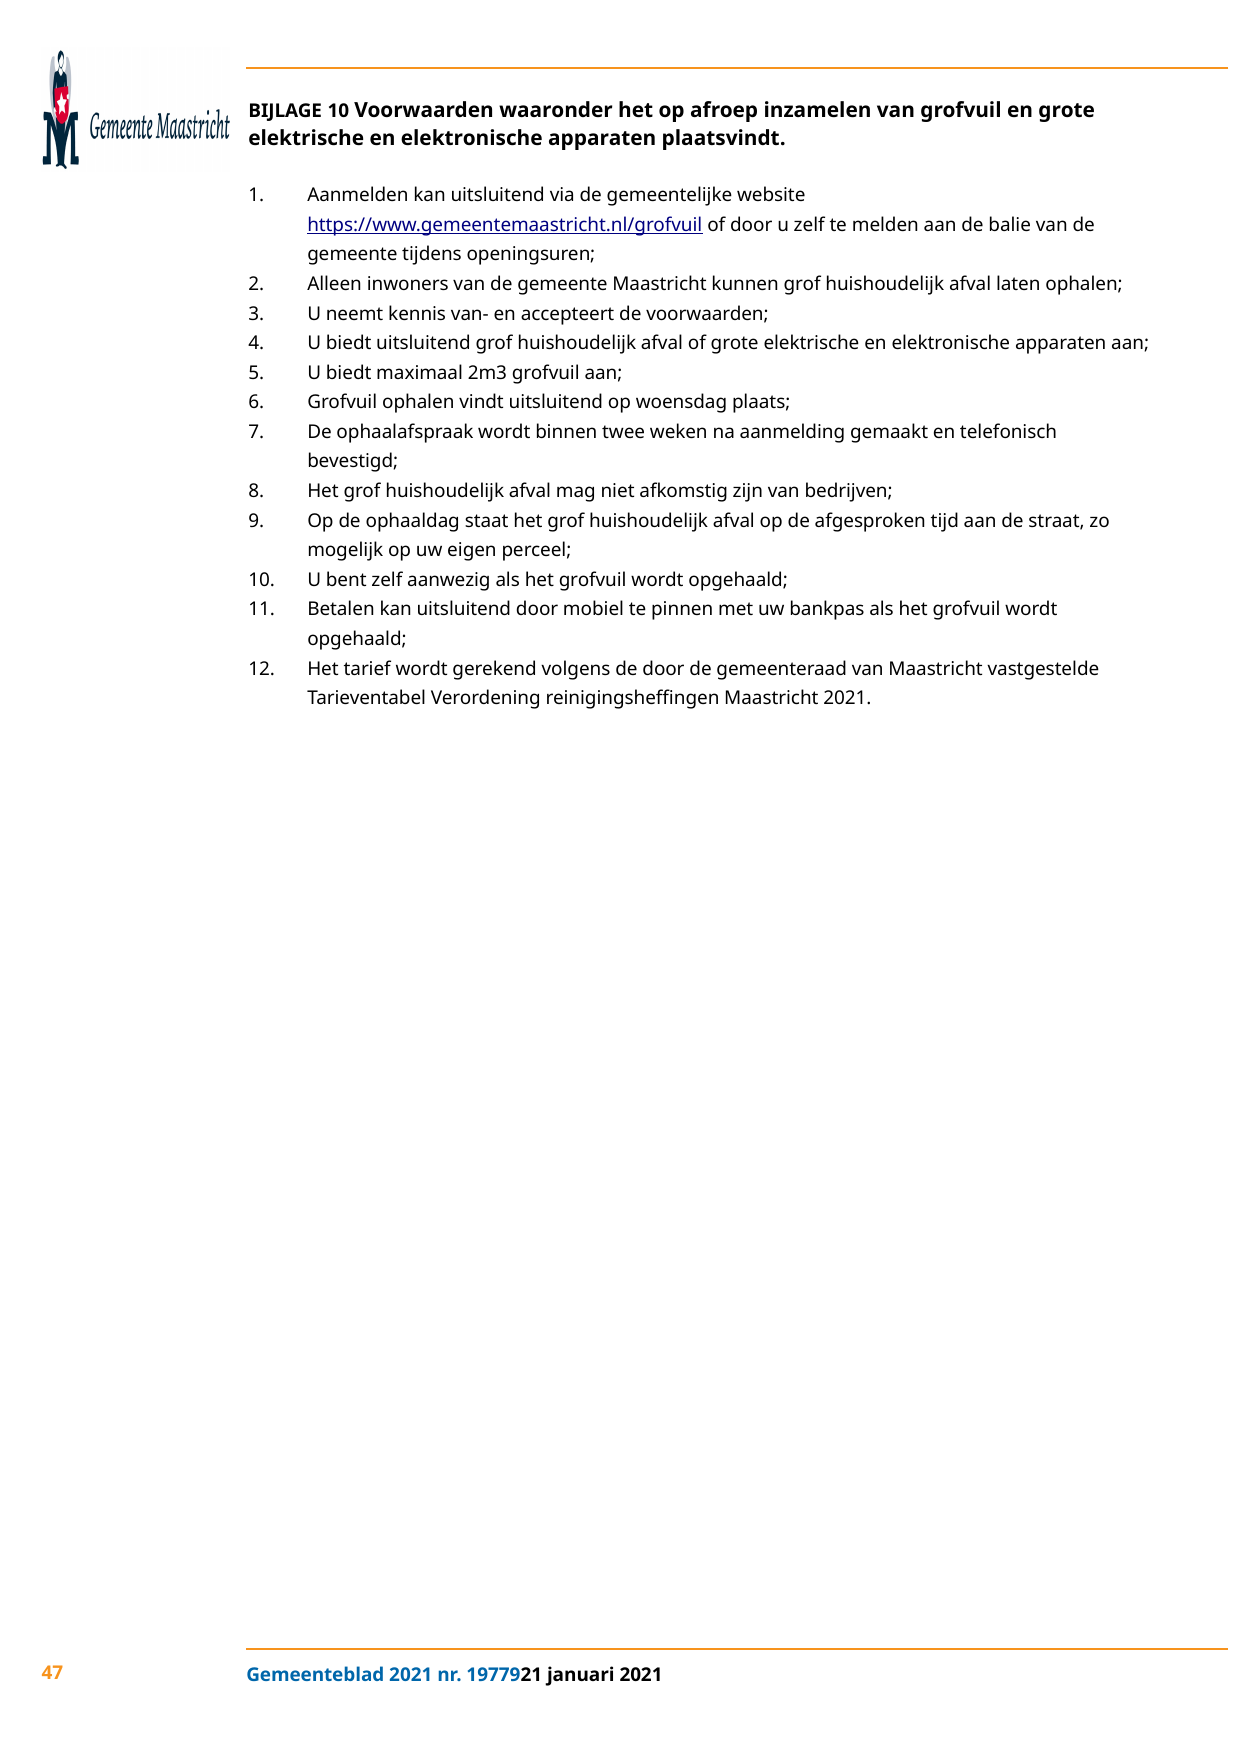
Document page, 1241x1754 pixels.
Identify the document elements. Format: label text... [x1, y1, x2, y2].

list De ophaalafspraak wordt binnen twee weken na aanmelding gemaakt en telefonisch bevestigd; [248, 418, 1152, 473]
list Aanmelden kan uitsluitend via de gemeentelijke website https://www.gemeentemaastricht.nl/grofvuil of door u zelf te melden aan de balie van de gemeente tijdens openingsuren; [248, 181, 1152, 266]
list Het grof huishoudelijk afval mag niet afkomstig zijn van bedrijven; [248, 477, 1152, 503]
list Op de ophaaldag staat het grof huishoudelijk afval op de afgesproken tijd aan de straat, zo mogelijk op uw eigen perceel; [248, 507, 1152, 562]
list U biedt maximaal 2m3 grofvuil aan; [248, 359, 1152, 384]
list Alleen inwoners van de gemeente Maastricht kunnen grof huishoudelijk afval laten ophalen; [248, 270, 1152, 296]
picture [41, 47, 231, 172]
list Het tarief wordt gerekend volgens de door de gemeenteraad van Maastricht vastgestelde Tarieventabel Verordening reinigingsheffingen Maastricht 2021. [248, 655, 1152, 710]
list Grofvuil ophalen vindt uitsluitend op woensdag plaats; [248, 388, 1152, 414]
list Betalen kan uitsluitend door mobiel te pinnen met uw bankpas als het grofvuil wordt opgehaald; [248, 596, 1152, 651]
list U biedt uitsluitend grof huishoudelijk afval of grote elektrische en elektronische apparaten aan; [248, 329, 1152, 355]
list U bent zelf aanwezig als het grofvuil wordt opgehaald; [248, 566, 1152, 592]
list U neemt kennis van- en accepteert de voorwaarden; [248, 300, 1152, 325]
text BIJLAGE 10 Voorwaarden waaronder het op afroep inzamelen van grofvuil en grote elektrische en elektronische apparaten plaatsvindt. [248, 95, 1152, 152]
